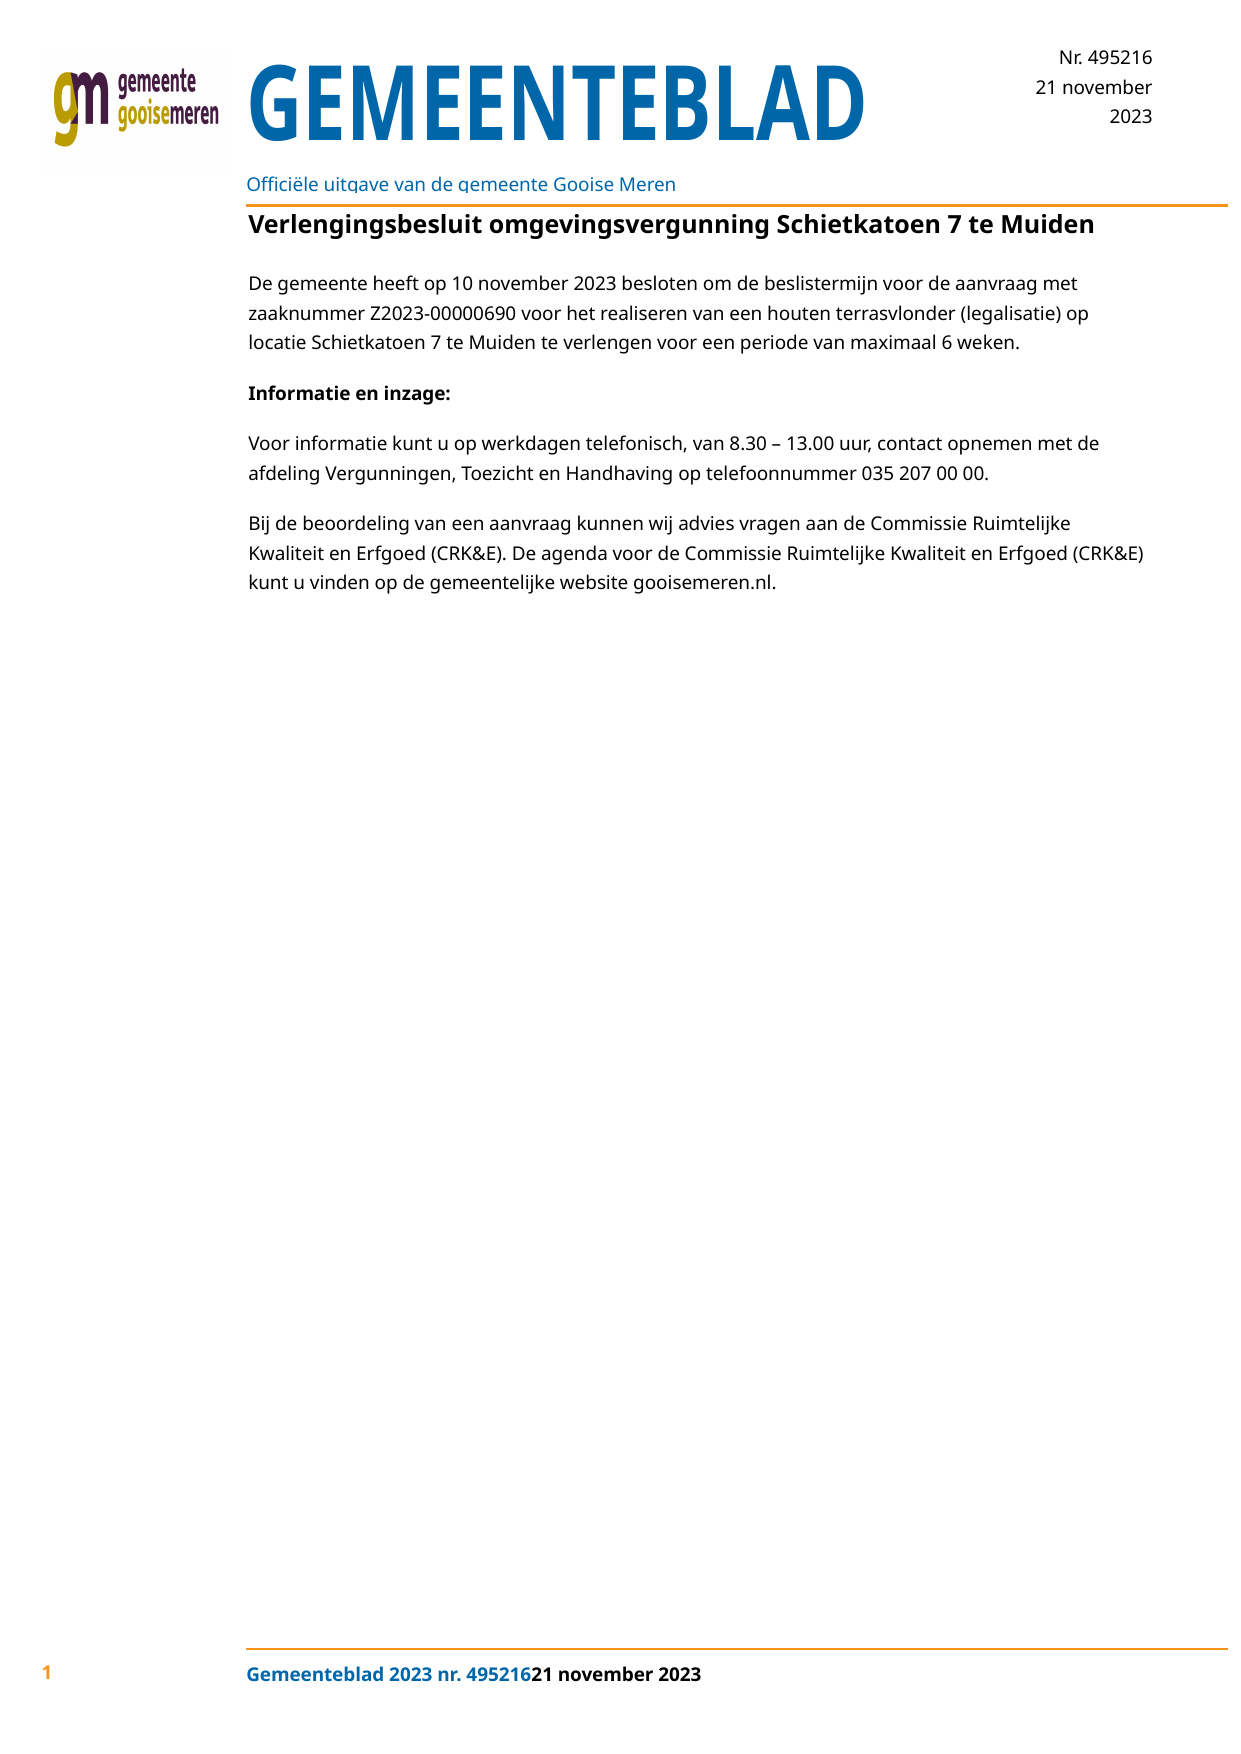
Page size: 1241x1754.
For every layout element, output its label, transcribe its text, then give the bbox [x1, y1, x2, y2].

text Voor informatie kunt u op werkdagen telefonisch, van 8.30 – 13.00 uur, contact opnemen met de afdeling Vergunningen, Toezicht en Handhaving op telefoonnummer 035 207 00 00. [248, 430, 1152, 486]
picture [41, 47, 231, 172]
text De gemeente heeft op 10 november 2023 besloten om de beslistermijn voor de aanvraag met zaaknummer Z2023-00000690 voor het realiseren van een houten terrasvlonder (legalisatie) op locatie Schietkatoen 7 te Muiden te verlengen voor een periode van maximaal 6 weken. [248, 270, 1152, 355]
text Bij de beoordeling van een aanvraag kunnen wij advies vragen aan de Commissie Ruimtelijke Kwaliteit en Erfgoed (CRK&E). De agenda voor de Commissie Ruimtelijke Kwaliteit en Erfgoed (CRK&E) kunt u vinden op de gemeentelijke website gooisemeren.nl. [248, 510, 1152, 595]
text Informatie en inzage: [248, 380, 1152, 406]
text Verlengingsbesluit omgevingsvergunning Schietkatoen 7 te Muiden [248, 207, 1152, 241]
